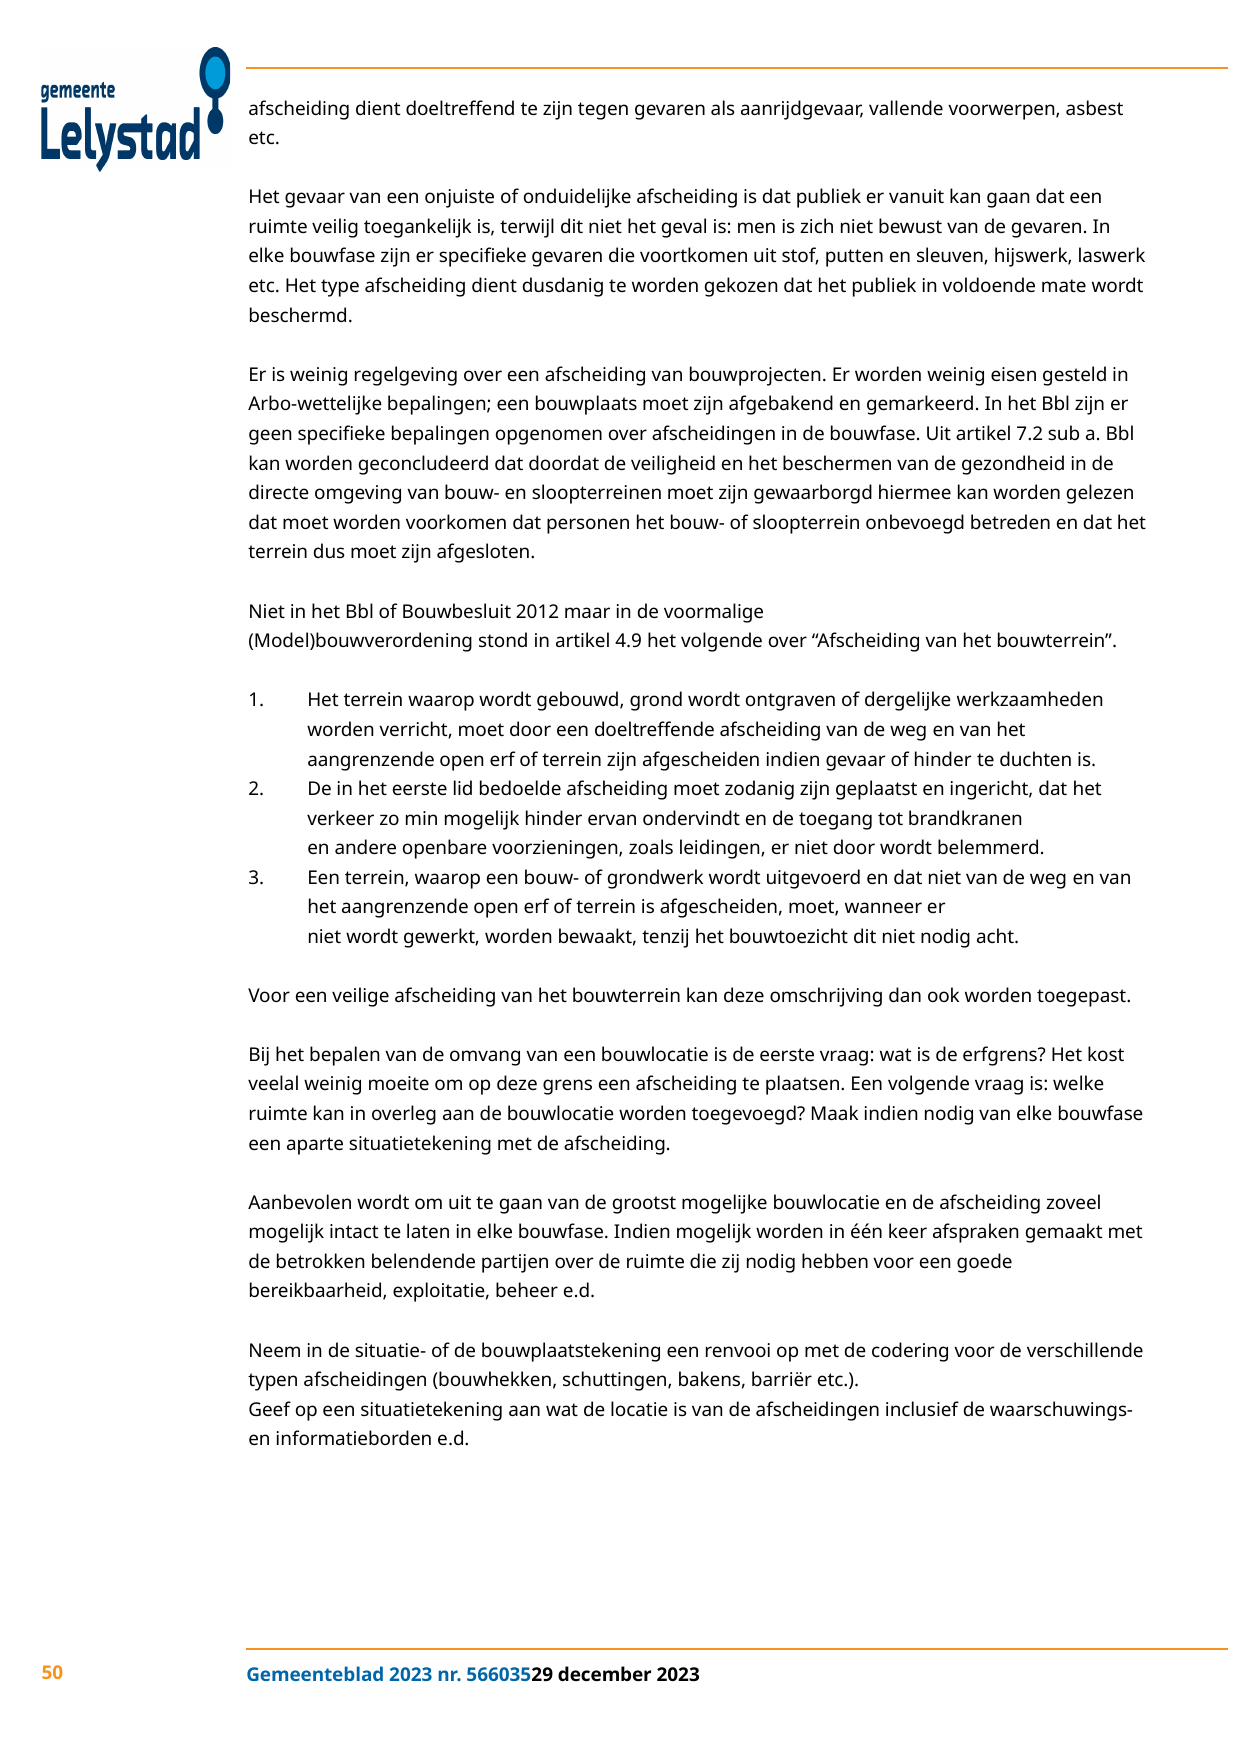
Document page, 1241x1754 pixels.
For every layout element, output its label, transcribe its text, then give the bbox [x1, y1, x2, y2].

text Er is weinig regelgeving over een afscheiding van bouwprojecten. Er worden weinig eisen gesteld in Arbo-wettelijke bepalingen; een bouwplaats moet zijn afgebakend en gemarkeerd. In het Bbl zijn er geen specifieke bepalingen opgenomen over afscheidingen in de bouwfase. Uit artikel 7.2 sub a. Bbl kan worden geconcludeerd dat doordat de veiligheid en het beschermen van de gezondheid in de directe omgeving van bouw- en sloopterreinen moet zijn gewaarborgd hiermee kan worden gelezen dat moet worden voorkomen dat personen het bouw- of sloopterrein onbevoegd betreden en dat het terrein dus moet zijn afgesloten. [248, 361, 1152, 564]
text Neem in de situatie- of de bouwplaatstekening een renvooi op met de codering voor de verschillende typen afscheidingen (bouwhekken, schuttingen, bakens, barriër etc.). [248, 1337, 1152, 1392]
picture [41, 47, 231, 172]
table_header Niet in het Bbl of Bouwbesluit 2012 maar in de voormalige (Model)bouwverordening stond in artikel 4.9 het volgende over “Afscheiding van het bouwterrein”. Het terrein waarop wordt gebouwd, grond wordt ontgraven of dergelijke werkzaamheden worden verricht, moet door een doeltreffende afscheiding van de weg en van het aangrenzende open erf of terrein zijn afgescheiden indien gevaar of hinder te duchten is. De in het eerste lid bedoelde afscheiding moet zodanig zijn geplaatst en ingericht, dat het verkeer zo min mogelijk hinder ervan ondervindt en de toegang tot brandkranen en andere openbare voorzieningen, zoals leidingen, er niet door wordt belemmerd. Een terrein, waarop een bouw- of grondwerk wordt uitgevoerd en dat niet van de weg en van het aangrenzende open erf of terrein is afgescheiden, moet, wanneer er niet wordt gewerkt, worden bewaakt, tenzij het bouwtoezicht dit niet nodig acht. [248, 598, 1152, 949]
text Geef op een situatietekening aan wat de locatie is van de afscheidingen inclusief de waarschuwings- en informatieborden e.d. [248, 1396, 1152, 1451]
text Voor een veilige afscheiding van het bouwterrein kan deze omschrijving dan ook worden toegepast. [248, 982, 1152, 1007]
text Bij het bepalen van de omvang van een bouwlocatie is de eerste vraag: wat is de erfgrens? Het kost veelal weinig moeite om op deze grens een afscheiding te plaatsen. Een volgende vraag is: welke ruimte kan in overleg aan de bouwlocatie worden toegevoegd? Maak indien nodig van elke bouwfase een aparte situatietekening met de afscheiding. [248, 1041, 1152, 1155]
text afscheiding dient doeltreffend te zijn tegen gevaren als aanrijdgevaar, vallende voorwerpen, asbest etc. [248, 95, 1152, 150]
text Het gevaar van een onjuiste of onduidelijke afscheiding is dat publiek er vanuit kan gaan dat een ruimte veilig toegankelijk is, terwijl dit niet het geval is: men is zich niet bewust van de gevaren. In elke bouwfase zijn er specifieke gevaren die voortkomen uit stof, putten en sleuven, hijswerk, laswerk etc. Het type afscheiding dient dusdanig te worden gekozen dat het publiek in voldoende mate wordt beschermd. [248, 183, 1152, 328]
text Aanbevolen wordt om uit te gaan van de grootst mogelijke bouwlocatie en de afscheiding zoveel mogelijk intact te laten in elke bouwfase. Indien mogelijk worden in één keer afspraken gemaakt met de betrokken belendende partijen over de ruimte die zij nodig hebben voor een goede bereikbaarheid, exploitatie, beheer e.d. [248, 1189, 1152, 1303]
